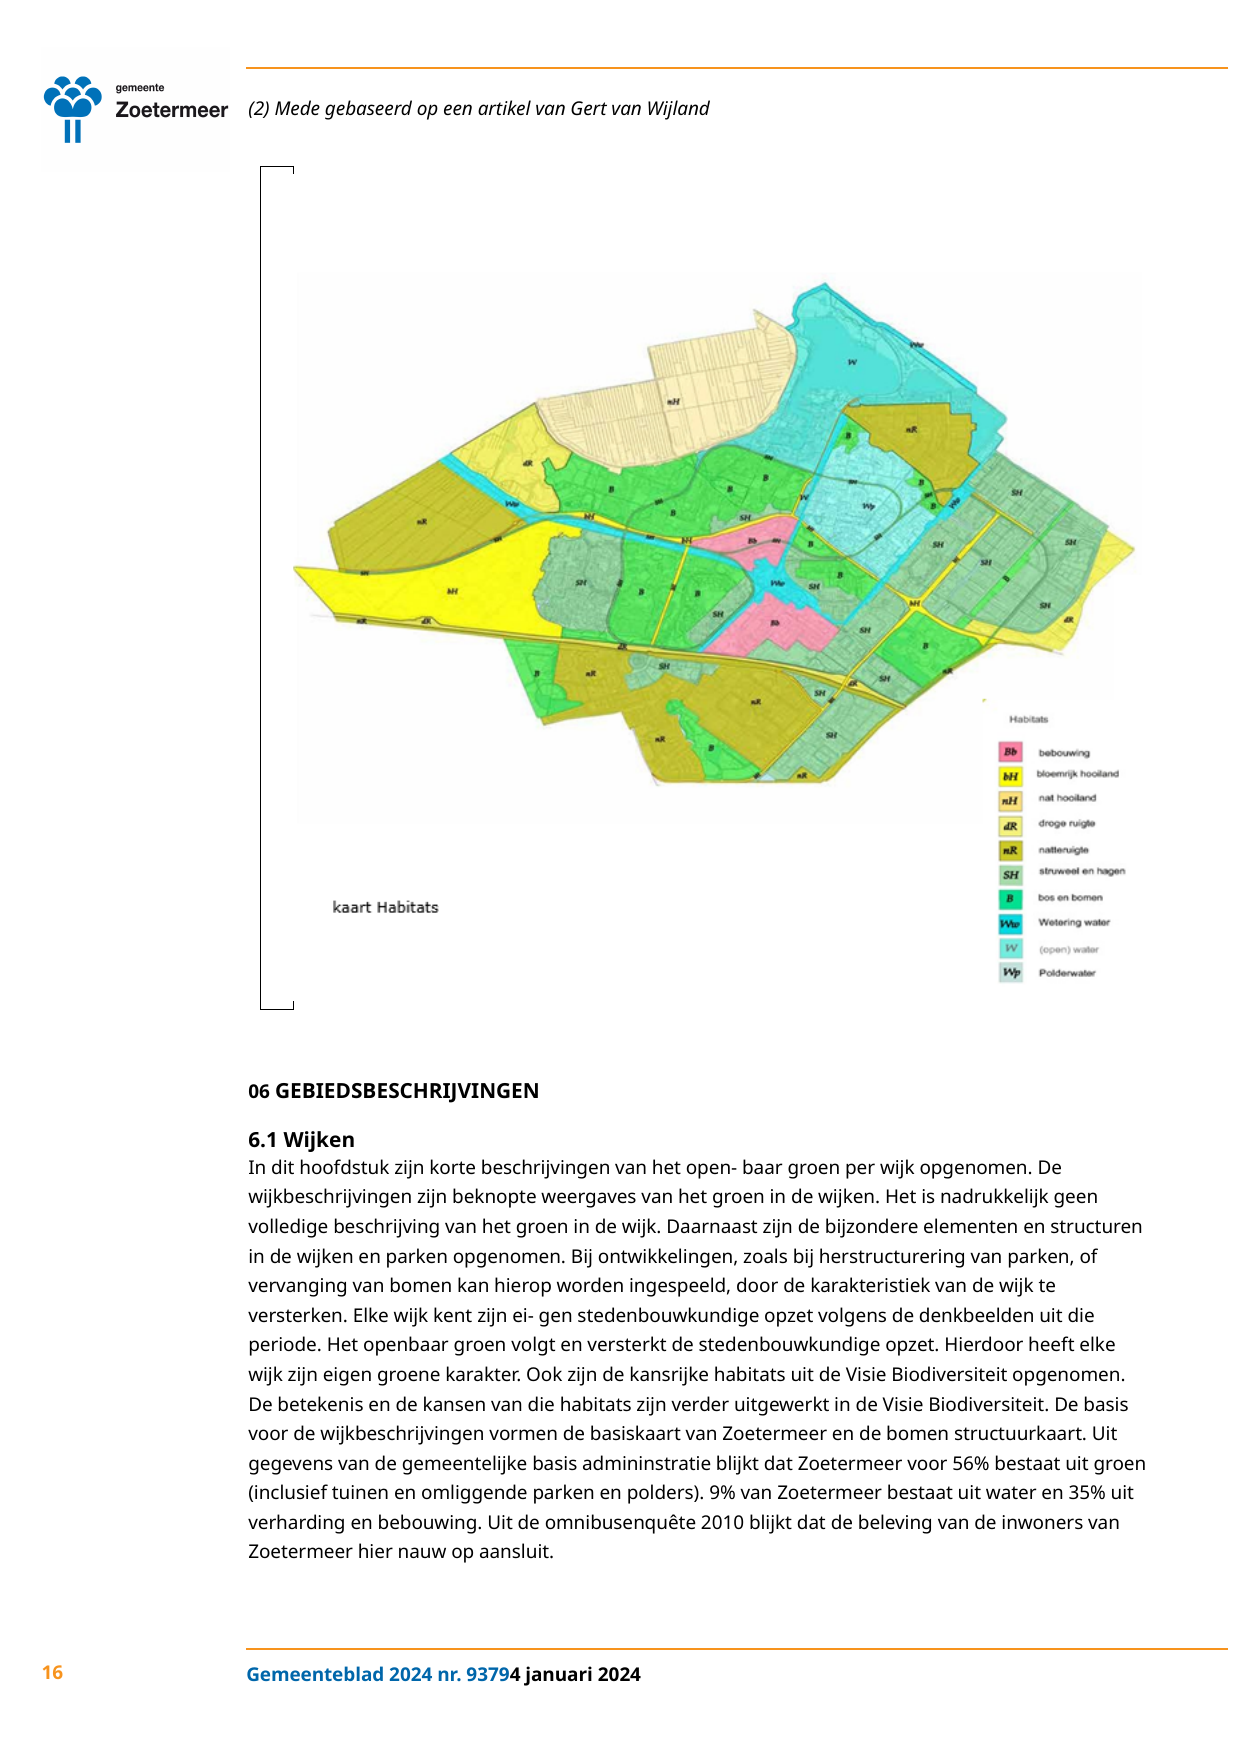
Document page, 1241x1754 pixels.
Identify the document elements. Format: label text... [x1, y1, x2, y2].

text 06 GEBIEDSBESCHRIJVINGEN [248, 1076, 1152, 1105]
picture [41, 47, 231, 172]
text (2) Mede gebaseerd op een artikel van Gert van Wijland [248, 95, 1152, 121]
text In dit hoofdstuk zijn korte beschrijvingen van het open- baar groen per wijk opgenomen. De wijkbeschrijvingen zijn beknopte weergaves van het groen in de wijken. Het is nadrukkelijk geen volledige beschrijving van het groen in de wijk. Daarnaast zijn de bijzondere elementen en structuren in de wijken en parken opgenomen. Bij ontwikkelingen, zoals bij herstructurering van parken, of vervanging van bomen kan hierop worden ingespeeld, door de karakteristiek van de wijk te versterken. Elke wijk kent zijn ei- gen stedenbouwkundige opzet volgens de denkbeelden uit die periode. Het openbaar groen volgt en versterkt de stedenbouwkundige opzet. Hierdoor heeft elke wijk zijn eigen groene karakter. Ook zijn de kansrijke habitats uit de Visie Biodiversiteit opgenomen. De betekenis en de kansen van die habitats zijn verder uitgewerkt in de Visie Biodiversiteit. De basis voor de wijkbeschrijvingen vormen de basiskaart van Zoetermeer en de bomen structuurkaart. Uit gegevens van de gemeentelijke basis admininstratie blijkt dat Zoetermeer voor 56% bestaat uit groen (inclusief tuinen en omliggende parken en polders). 9% van Zoetermeer bestaat uit water en 35% uit verharding en bebouwing. Uit de omnibusenquête 2010 blijkt dat de beleving van de inwoners van Zoetermeer hier nauw op aansluit. [248, 1154, 1152, 1564]
text 6.1 Wijken [248, 1126, 1152, 1154]
picture [268, 174, 1155, 1001]
